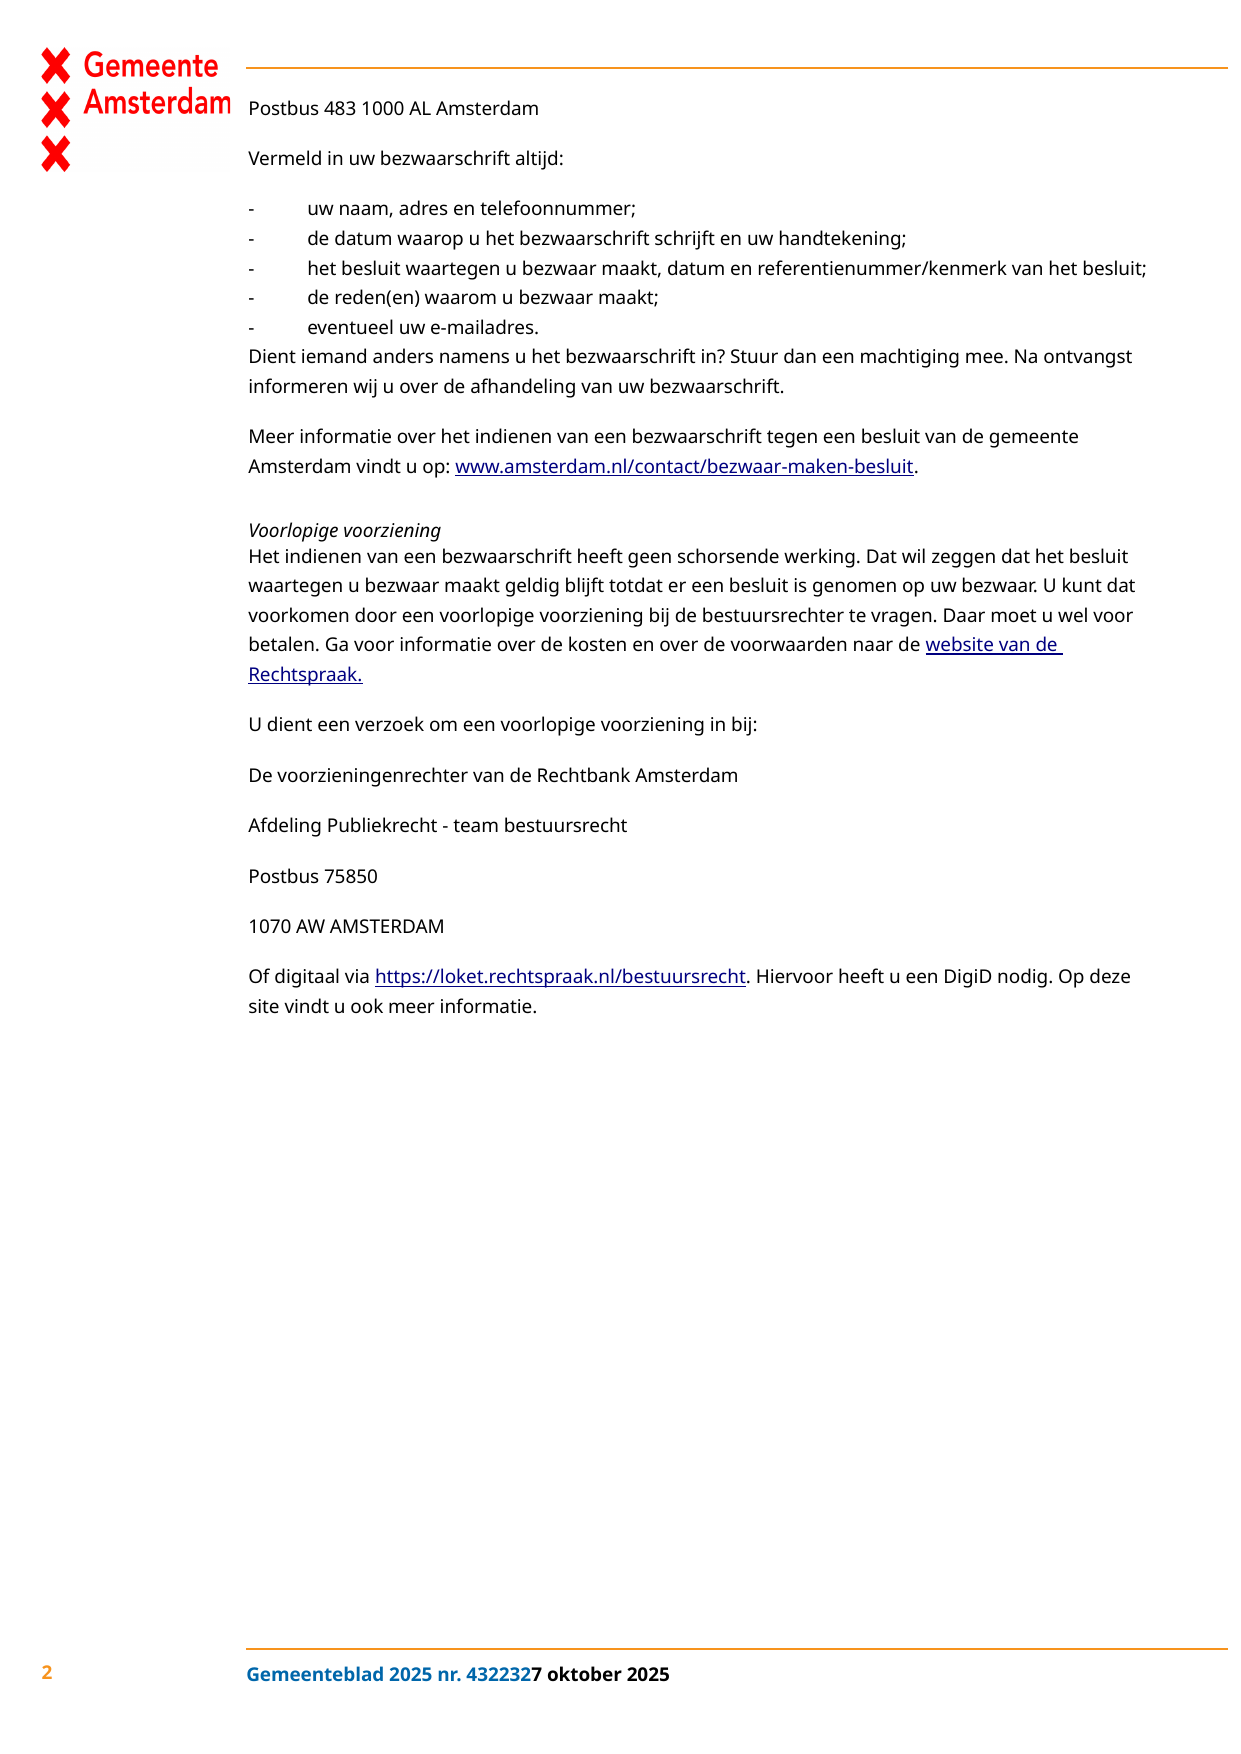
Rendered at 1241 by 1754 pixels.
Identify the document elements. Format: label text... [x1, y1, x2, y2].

text Of digitaal via https://loket.rechtspraak.nl/bestuursrecht. Hiervoor heeft u een DigiD nodig. Op deze site vindt u ook meer informatie. [248, 964, 1152, 1019]
list de datum waarop u het bezwaarschrift schrijft en uw handtekening; [248, 225, 1152, 251]
list uw naam, adres en telefoonnummer; [248, 196, 1152, 221]
list eventueel uw e-mailadres. [248, 314, 1152, 340]
text Voorlopige voorziening [248, 517, 1152, 543]
text U dient een verzoek om een voorlopige voorziening in bij: [248, 712, 1152, 737]
picture [41, 47, 231, 172]
text Vermeld in uw bezwaarschrift altijd: [248, 145, 1152, 171]
text Afdeling Publiekrecht - team bestuursrecht [248, 812, 1152, 838]
list de reden(en) waarom u bezwaar maakt; [248, 284, 1152, 310]
text Postbus 483 1000 AL Amsterdam [248, 95, 1152, 121]
text Postbus 75850 [248, 863, 1152, 888]
list het besluit waartegen u bezwaar maakt, datum en referentienummer/kenmerk van het besluit; [248, 255, 1152, 281]
text 1070 AW AMSTERDAM [248, 913, 1152, 939]
text Het indienen van een bezwaarschrift heeft geen schorsende werking. Dat wil zeggen dat het besluit waartegen u bezwaar maakt geldig blijft totdat er een besluit is genomen op uw bezwaar. U kunt dat voorkomen door een voorlopige voorziening bij de bestuursrechter te vragen. Daar moet u wel voor betalen. Ga voor informatie over de kosten en over de voorwaarden naar de website van de Rechtspraak. [248, 543, 1152, 687]
text Meer informatie over het indienen van een bezwaarschrift tegen een besluit van de gemeente Amsterdam vindt u op: www.amsterdam.nl/contact/bezwaar-maken-besluit. [248, 423, 1152, 479]
text De voorzieningenrechter van de Rechtbank Amsterdam [248, 762, 1152, 788]
text Dient iemand anders namens u het bezwaarschrift in? Stuur dan een machtiging mee. Na ontvangst informeren wij u over de afhandeling van uw bezwaarschrift. [248, 343, 1152, 399]
